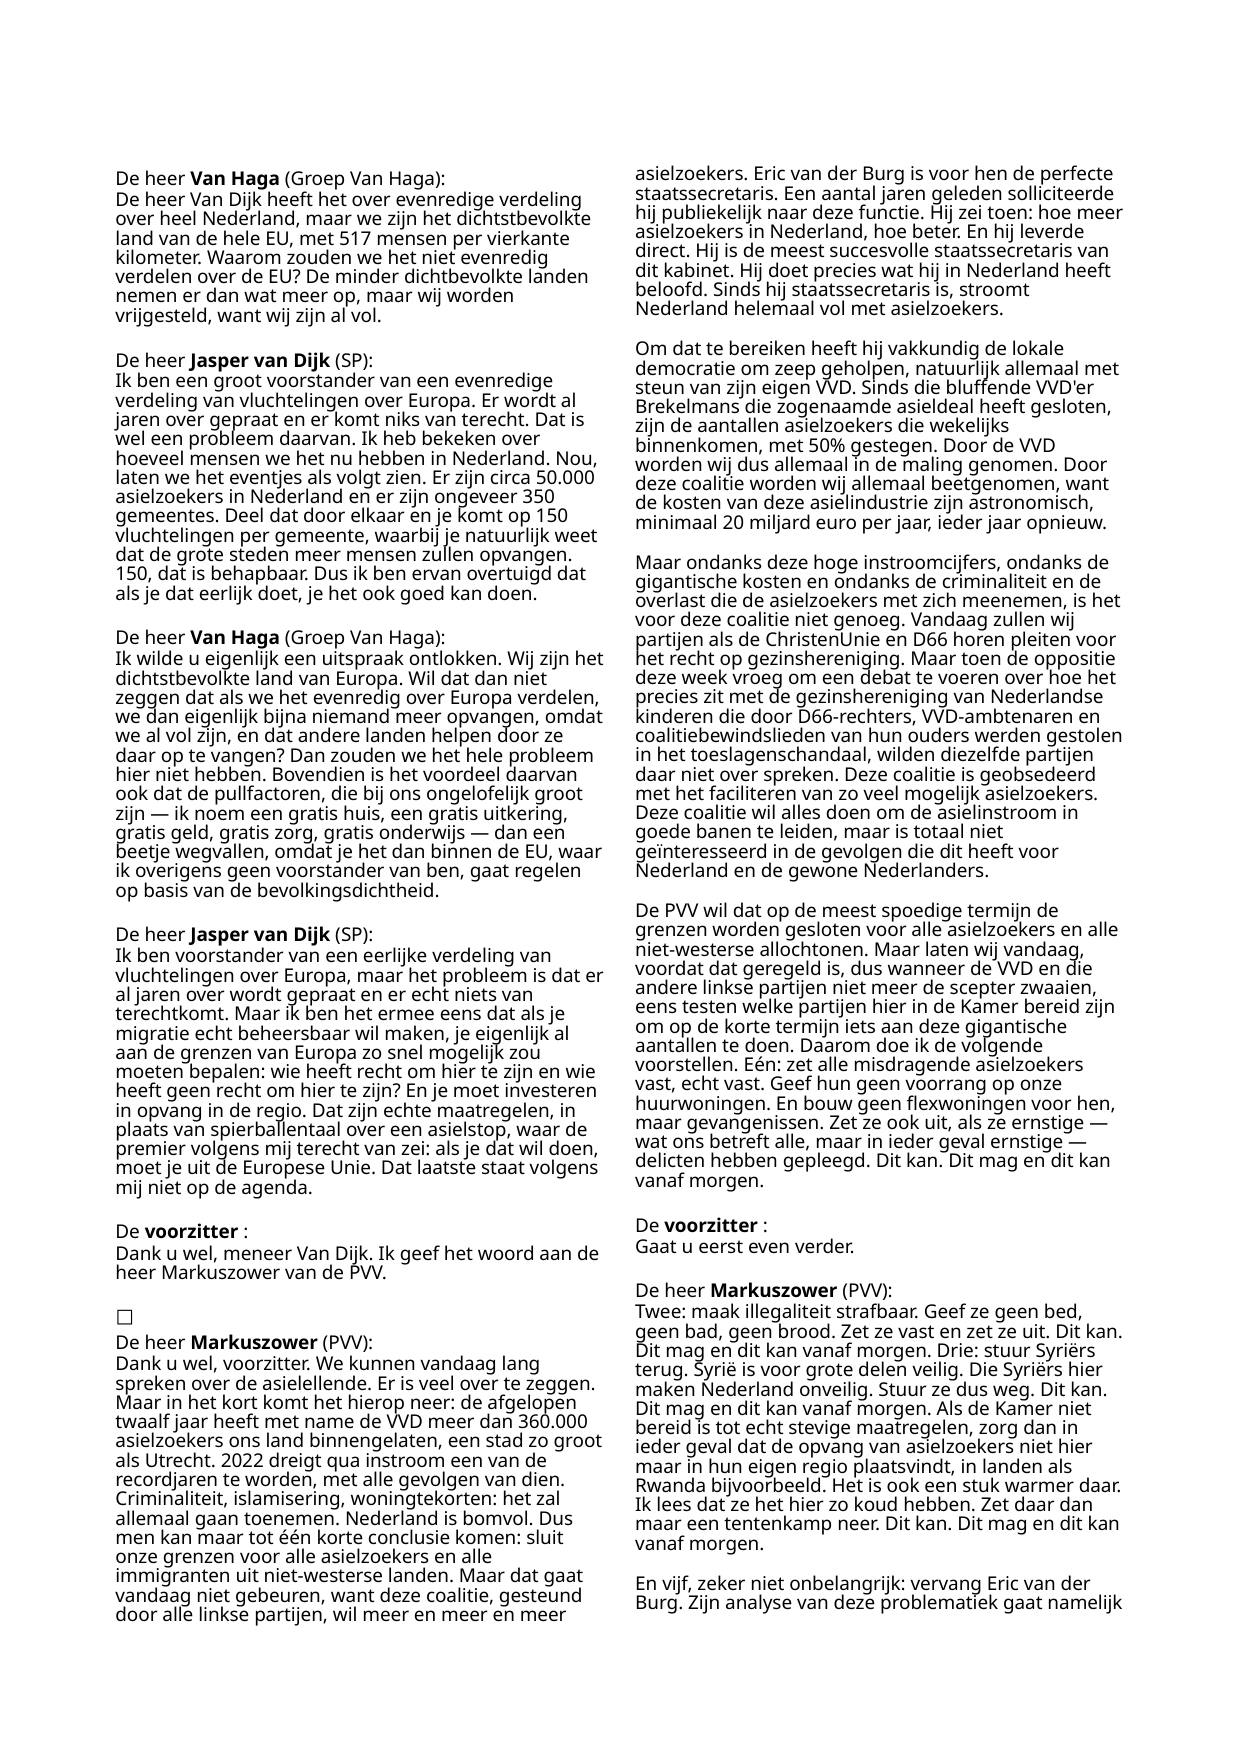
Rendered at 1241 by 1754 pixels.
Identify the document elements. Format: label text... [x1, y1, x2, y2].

text De PVV wil dat op de meest spoedige termijn de grenzen worden gesloten voor alle asielzoekers en alle niet-westerse allochtonen. Maar laten wij vandaag, voordat dat geregeld is, dus wanneer de VVD en die andere linkse partijen niet meer de scepter zwaaien, eens testen welke partijen hier in de Kamer bereid zijn om op de korte termijn iets aan deze gigantische aantallen te doen. Daarom doe ik de volgende voorstellen. Eén: zet alle misdragende asielzoekers vast, echt vast. Geef hun geen voorrang op onze huurwoningen. En bouw geen flexwoningen voor hen, maar gevangenissen. Zet ze ook uit, als ze ernstige — wat ons betreft alle, maar in ieder geval ernstige — delicten hebben gepleegd. Dit kan. Dit mag en dit kan vanaf morgen. [635, 902, 1125, 1191]
text De heer Markuszower (PVV): [115, 1329, 605, 1355]
text Ik wilde u eigenlijk een uitspraak ontlokken. Wij zijn het dichtstbevolkte land van Europa. Wil dat dan niet zeggen dat als we het evenredig over Europa verdelen, we dan eigenlijk bijna niemand meer opvangen, omdat we al vol zijn, en dat andere landen helpen door ze daar op te vangen? Dan zouden we het hele probleem hier niet hebben. Bovendien is het voordeel daarvan ook dat de pullfactoren, die bij ons ongelofelijk groot zijn — ik noem een gratis huis, een gratis uitkering, gratis geld, gratis zorg, gratis onderwijs — dan een beetje wegvallen, omdat je het dan binnen de EU, waar ik overigens geen voorstander van ben, gaat regelen op basis van de bevolkingsdichtheid. [115, 650, 605, 901]
text Twee: maak illegaliteit strafbaar. Geef ze geen bed, geen bad, geen brood. Zet ze vast en zet ze uit. Dit kan. Dit mag en dit kan vanaf morgen. Drie: stuur Syriërs terug. Syrië is voor grote delen veilig. Die Syriërs hier maken Nederland onveilig. Stuur ze dus weg. Dit kan. Dit mag en dit kan vanaf morgen. Als de Kamer niet bereid is tot echt stevige maatregelen, zorg dan in ieder geval dat de opvang van asielzoekers niet hier maar in hun eigen regio plaatsvindt, in landen als Rwanda bijvoorbeeld. Het is ook een stuk warmer daar. Ik lees dat ze het hier zo koud hebben. Zet daar dan maar een tentenkamp neer. Dit kan. Dit mag en dit kan vanaf morgen. [635, 1303, 1125, 1554]
text Maar ondanks deze hoge instroomcijfers, ondanks de gigantische kosten en ondanks de criminaliteit en de overlast die de asielzoekers met zich meenemen, is het voor deze coalitie niet genoeg. Vandaag zullen wij partijen als de ChristenUnie en D66 horen pleiten voor het recht op gezinshereniging. Maar toen de oppositie deze week vroeg om een debat te voeren over hoe het precies zit met de gezinshereniging van Nederlandse kinderen die door D66-rechters, VVD-ambtenaren en coalitiebewindslieden van hun ouders werden gestolen in het toeslagenschandaal, wilden diezelfde partijen daar niet over spreken. Deze coalitie is geobsedeerd met het faciliteren van zo veel mogelijk asielzoekers. Deze coalitie wil alles doen om de asielinstroom in goede banen te leiden, maar is totaal niet geïnteresseerd in de gevolgen die dit heeft voor Nederland en de gewone Nederlanders. [635, 554, 1125, 881]
text Dank u wel, voorzitter. We kunnen vandaag lang spreken over de asielellende. Er is veel over te zeggen. Maar in het kort komt het hierop neer: de afgelopen twaalf jaar heeft met name de VVD meer dan 360.000 asielzoekers ons land binnengelaten, een stad zo groot als Utrecht. 2022 dreigt qua instroom een van de recordjaren te worden, met alle gevolgen van dien. Criminaliteit, islamisering, woningtekorten: het zal allemaal gaan toenemen. Nederland is bomvol. Dus men kan maar tot één korte conclusie komen: sluit onze grenzen voor alle asielzoekers en alle immigranten uit niet-westerse landen. Maar dat gaat vandaag niet gebeuren, want deze coalitie, gesteund door alle linkse partijen, wil meer en meer en meer [115, 1355, 605, 1625]
text De heer Jasper van Dijk (SP): [115, 347, 605, 372]
text Ik ben voorstander van een eerlijke verdeling van vluchtelingen over Europa, maar het probleem is dat er al jaren over wordt gepraat en er echt niets van terechtkomt. Maar ik ben het ermee eens dat als je migratie echt beheersbaar wil maken, je eigenlijk al aan de grenzen van Europa zo snel mogelijk zou moeten bepalen: wie heeft recht om hier te zijn en wie heeft geen recht om hier te zijn? En je moet investeren in opvang in de regio. Dat zijn echte maatregelen, in plaats van spierballentaal over een asielstop, waar de premier volgens mij terecht van zei: als je dat wil doen, moet je uit de Europese Unie. Dat laatste staat volgens mij niet op de agenda. [115, 947, 605, 1198]
text Om dat te bereiken heeft hij vakkundig de lokale democratie om zeep geholpen, natuurlijk allemaal met steun van zijn eigen VVD. Sinds die bluffende VVD'er Brekelmans die zogenaamde asieldeal heeft gesloten, zijn de aantallen asielzoekers die wekelijks binnenkomen, met 50% gestegen. Door de VVD worden wij dus allemaal in de maling genomen. Door deze coalitie worden wij allemaal beetgenomen, want de kosten van deze asielindustrie zijn astronomisch, minimaal 20 miljard euro per jaar, ieder jaar opnieuw. [635, 340, 1125, 533]
text Gaat u eerst even verder. [635, 1238, 1125, 1257]
text Ik ben een groot voorstander van een evenredige verdeling van vluchtelingen over Europa. Er wordt al jaren over gepraat en er komt niks van terecht. Dat is wel een probleem daarvan. Ik heb bekeken over hoeveel mensen we het nu hebben in Nederland. Nou, laten we het eventjes als volgt zien. Er zijn circa 50.000 asielzoekers in Nederland en er zijn ongeveer 350 gemeentes. Deel dat door elkaar en je komt op 150 vluchtelingen per gemeente, waarbij je natuurlijk weet dat de grote steden meer mensen zullen opvangen. 150, dat is behapbaar. Dus ik ben ervan overtuigd dat als je dat eerlijk doet, je het ook goed kan doen. [115, 372, 605, 604]
text Dank u wel, meneer Van Dijk. Ik geef het woord aan de heer Markuszower van de PVV. [115, 1244, 605, 1283]
text asielzoekers. Eric van der Burg is voor hen de perfecte staatssecretaris. Een aantal jaren geleden solliciteerde hij publiekelijk naar deze functie. Hij zei toen: hoe meer asielzoekers in Nederland, hoe beter. En hij leverde direct. Hij is de meest succesvolle staatssecretaris van dit kabinet. Hij doet precies wat hij in Nederland heeft beloofd. Sinds hij staatssecretaris is, stroomt Nederland helemaal vol met asielzoekers. [635, 165, 1125, 319]
text De heer Jasper van Dijk (SP): [115, 922, 605, 947]
text ⬜ [115, 1304, 605, 1329]
text De heer Van Dijk heeft het over evenredige verdeling over heel Nederland, maar we zijn het dichtstbevolkte land van de hele EU, met 517 mensen per vierkante kilometer. Waarom zouden we het niet evenredig verdelen over de EU? De minder dichtbevolkte landen nemen er dan wat meer op, maar wij worden vrijgesteld, want wij zijn al vol. [115, 191, 605, 326]
text De heer Van Haga (Groep Van Haga): [115, 165, 605, 191]
text De voorzitter : [115, 1219, 605, 1244]
text De voorzitter : [635, 1212, 1125, 1238]
text De heer Van Haga (Groep Van Haga): [115, 624, 605, 650]
text De heer Markuszower (PVV): [635, 1278, 1125, 1303]
text En vijf, zeker niet onbelangrijk: vervang Eric van der Burg. Zijn analyse van deze problematiek gaat namelijk [635, 1575, 1125, 1613]
